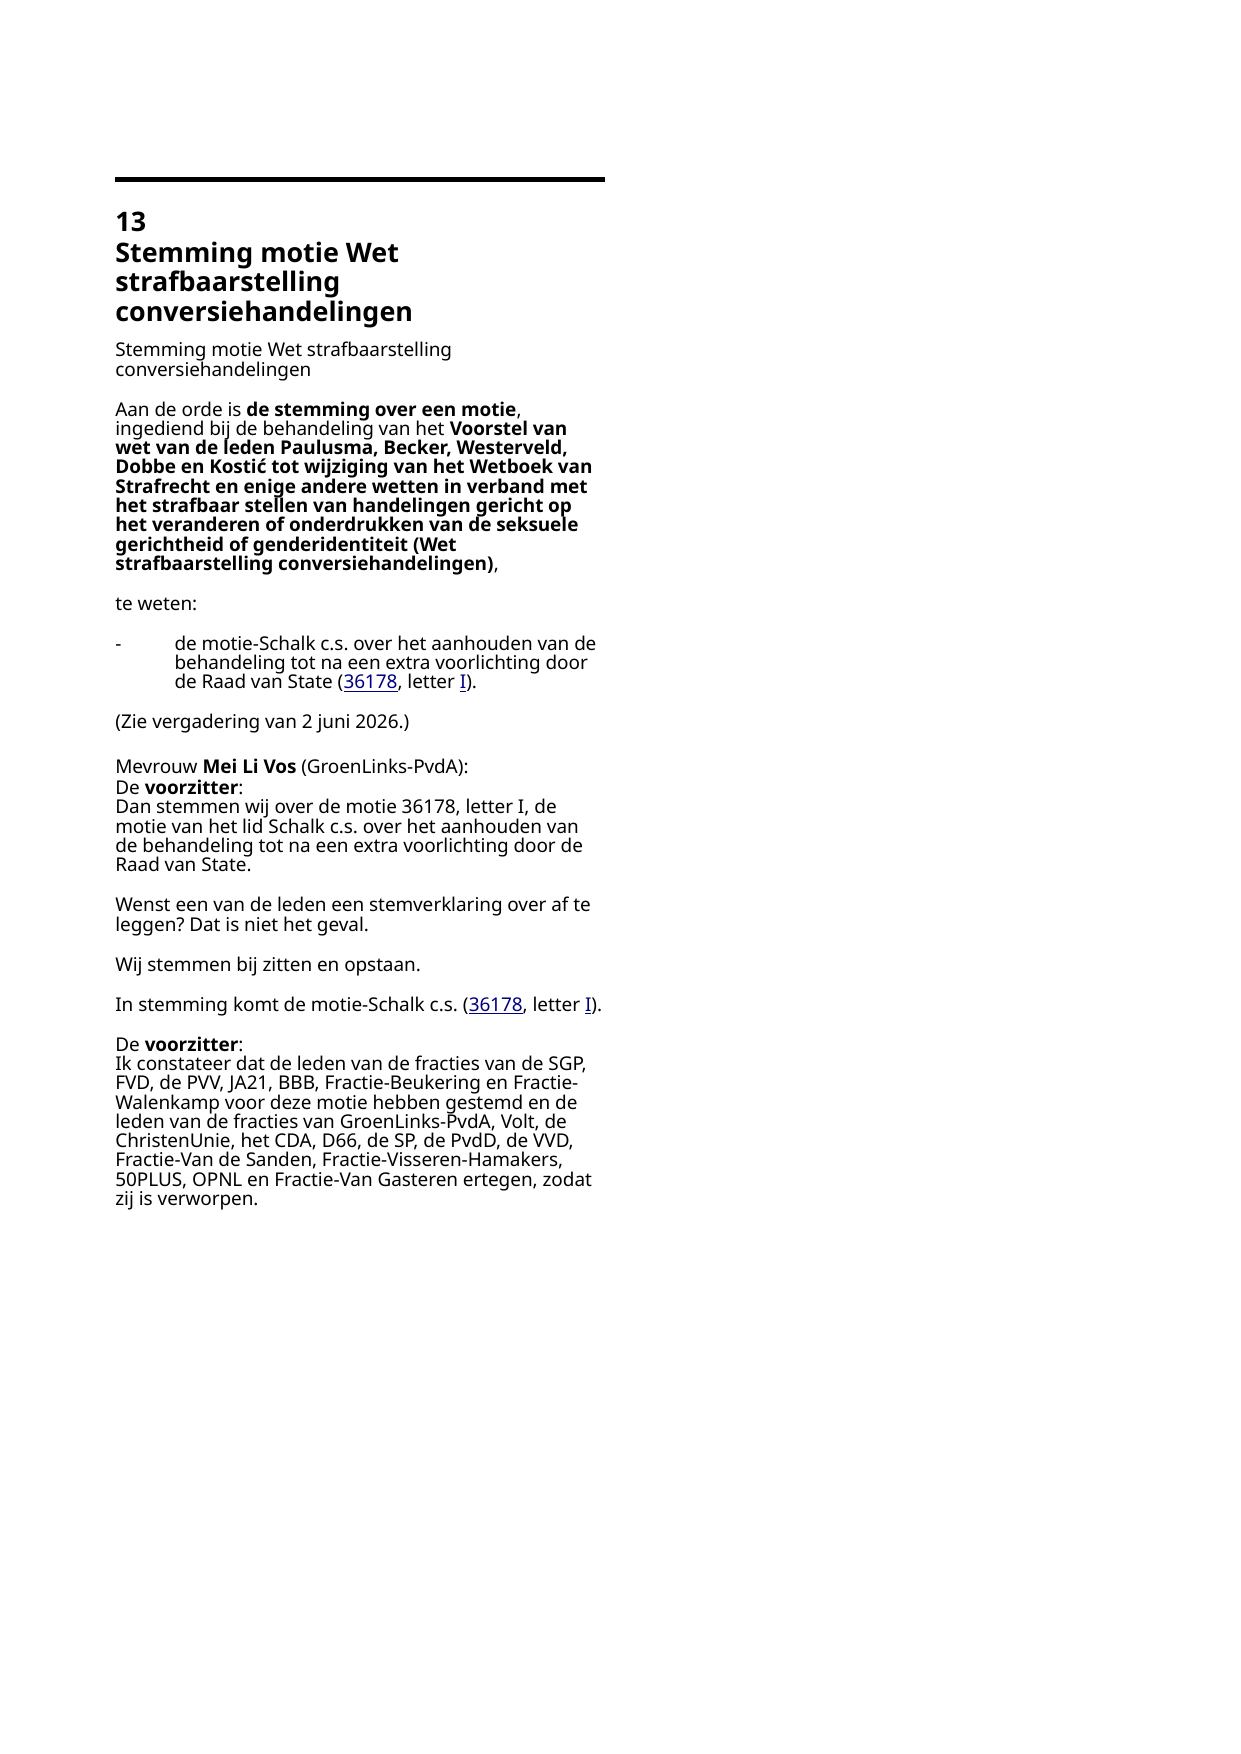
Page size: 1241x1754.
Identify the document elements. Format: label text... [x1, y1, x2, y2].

text In stemming komt de motie-Schalk c.s. (36178, letter I). [115, 996, 605, 1015]
text Mevrouw Mei Li Vos (GroenLinks-PvdA): [115, 753, 605, 779]
text Stemming motie Wet strafbaarstelling conversiehandelingen [115, 341, 605, 380]
text (Zie vergadering van 2 juni 2026.) [115, 713, 605, 733]
text te weten: [115, 595, 605, 614]
text De voorzitter: [115, 779, 605, 798]
text Aan de orde is de stemming over een motie, ingediend bij de behandeling van het Voorstel van wet van de leden Paulusma, Becker, Westerveld, Dobbe en Kostić tot wijziging van het Wetboek van Strafrecht en enige andere wetten in verband met het strafbaar stellen van handelingen gericht op het veranderen of onderdrukken van de seksuele gerichtheid of genderidentiteit (Wet strafbaarstelling conversiehandelingen), [115, 401, 605, 574]
list de motie-Schalk c.s. over het aanhouden van de behandeling tot na een extra voorlichting door de Raad van State (36178, letter I). [115, 635, 605, 693]
text 13 [115, 203, 605, 239]
text De voorzitter: [115, 1036, 605, 1055]
text Ik constateer dat de leden van de fracties van de SGP, FVD, de PVV, JA21, BBB, Fractie-Beukering en Fractie-Walenkamp voor deze motie hebben gestemd en de leden van de fracties van GroenLinks-PvdA, Volt, de ChristenUnie, het CDA, D66, de SP, de PvdD, de VVD, Fractie-Van de Sanden, Fractie-Visseren-Hamakers, 50PLUS, OPNL en Fractie-Van Gasteren ertegen, zodat zij is verworpen. [115, 1055, 605, 1209]
text Dan stemmen wij over de motie 36178, letter I, de motie van het lid Schalk c.s. over het aanhouden van de behandeling tot na een extra voorlichting door de Raad van State. [115, 798, 605, 876]
text Stemming motie Wet strafbaarstelling conversiehandelingen [115, 239, 605, 341]
text Wenst een van de leden een stemverklaring over af te leggen? Dat is niet het geval. [115, 896, 605, 935]
text Wij stemmen bij zitten en opstaan. [115, 956, 605, 975]
